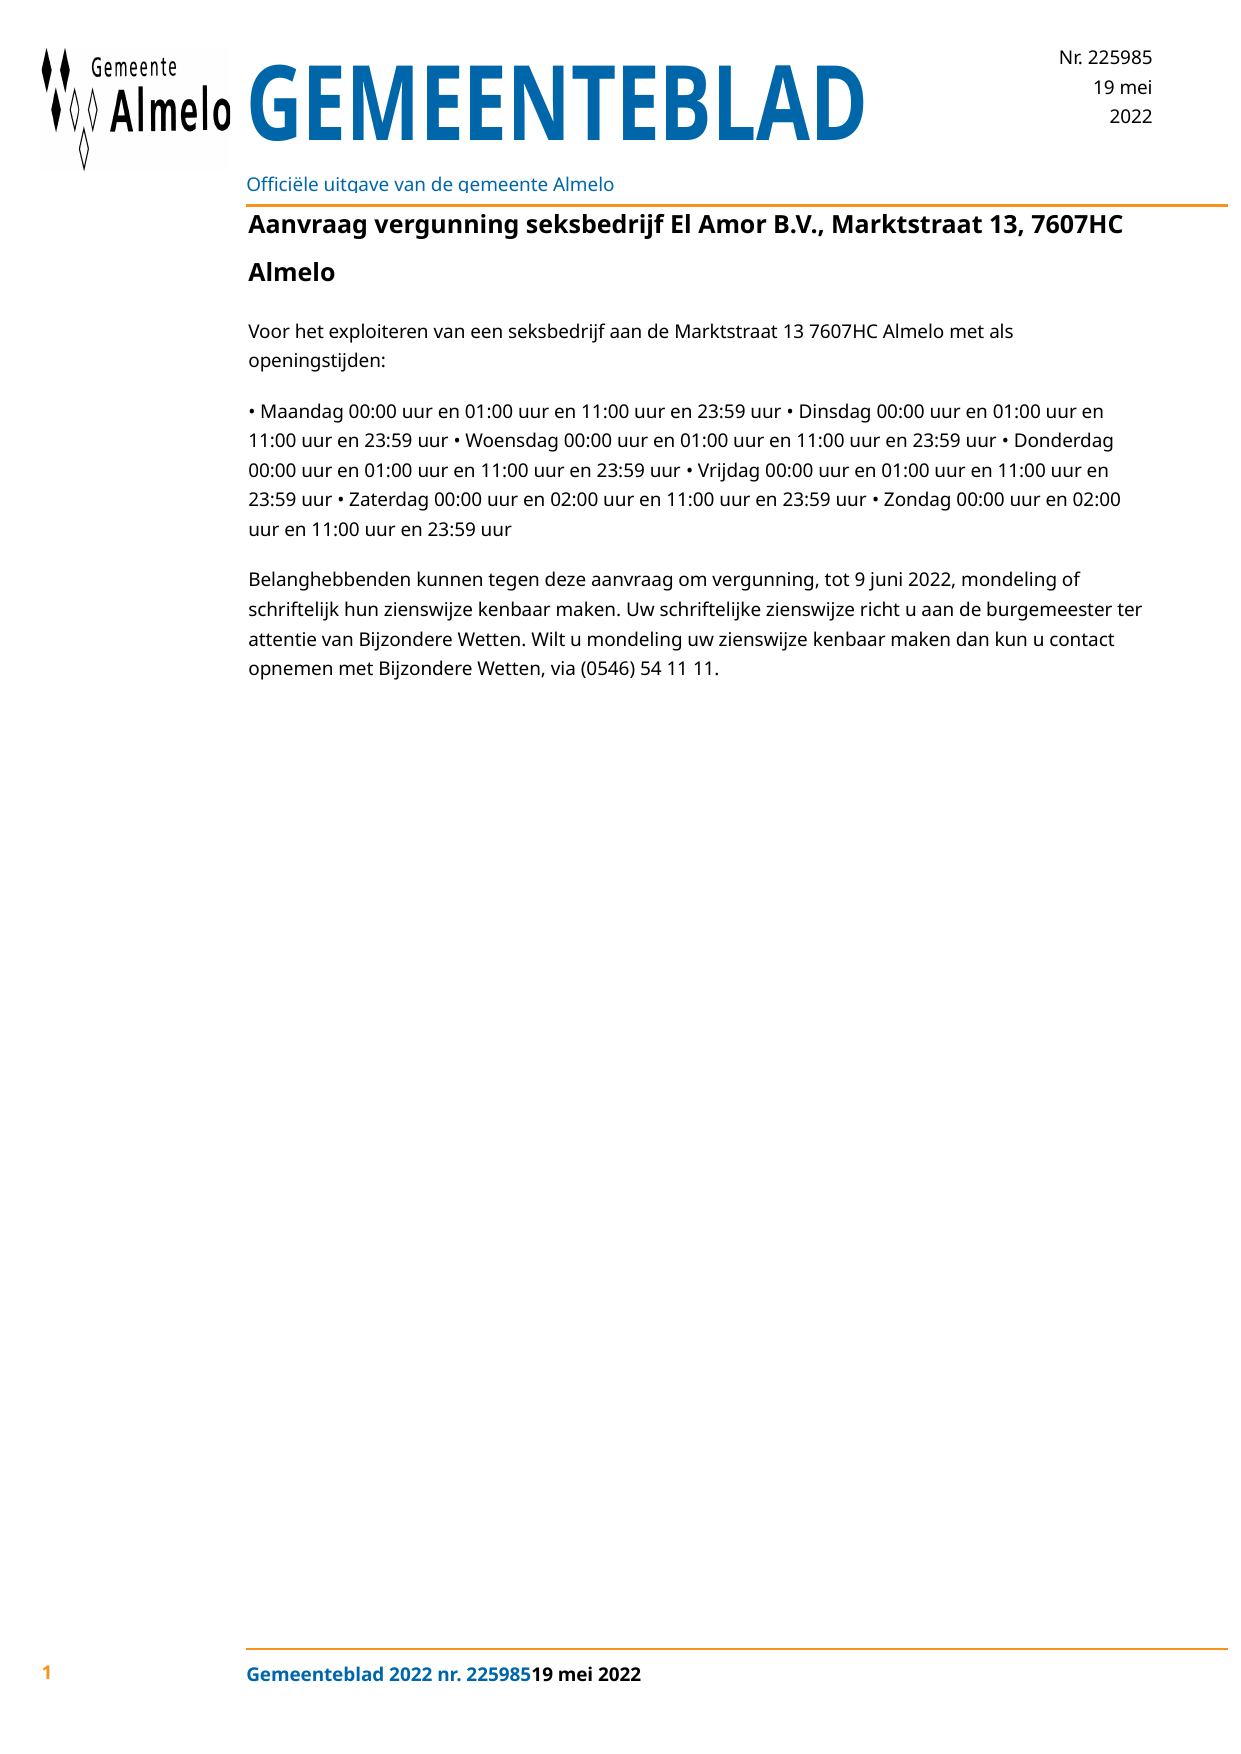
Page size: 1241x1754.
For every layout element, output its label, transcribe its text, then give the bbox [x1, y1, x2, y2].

text • Maandag 00:00 uur en 01:00 uur en 11:00 uur en 23:59 uur • Dinsdag 00:00 uur en 01:00 uur en 11:00 uur en 23:59 uur • Woensdag 00:00 uur en 01:00 uur en 11:00 uur en 23:59 uur • Donderdag 00:00 uur en 01:00 uur en 11:00 uur en 23:59 uur • Vrijdag 00:00 uur en 01:00 uur en 11:00 uur en 23:59 uur • Zaterdag 00:00 uur en 02:00 uur en 11:00 uur en 23:59 uur • Zondag 00:00 uur en 02:00 uur en 11:00 uur en 23:59 uur [248, 398, 1152, 542]
picture [41, 47, 231, 172]
text Belanghebbenden kunnen tegen deze aanvraag om vergunning, tot 9 juni 2022, mondeling of schriftelijk hun zienswijze kenbaar maken. Uw schriftelijke zienswijze richt u aan de burgemeester ter attentie van Bijzondere Wetten. Wilt u mondeling uw zienswijze kenbaar maken dan kun u contact opnemen met Bijzondere Wetten, via (0546) 54 11 11. [248, 567, 1152, 681]
text Voor het exploiteren van een seksbedrijf aan de Marktstraat 13 7607HC Almelo met als openingstijden: [248, 318, 1152, 373]
text Aanvraag vergunning seksbedrijf El Amor B.V., Marktstraat 13, 7607HC Almelo [248, 207, 1152, 288]
